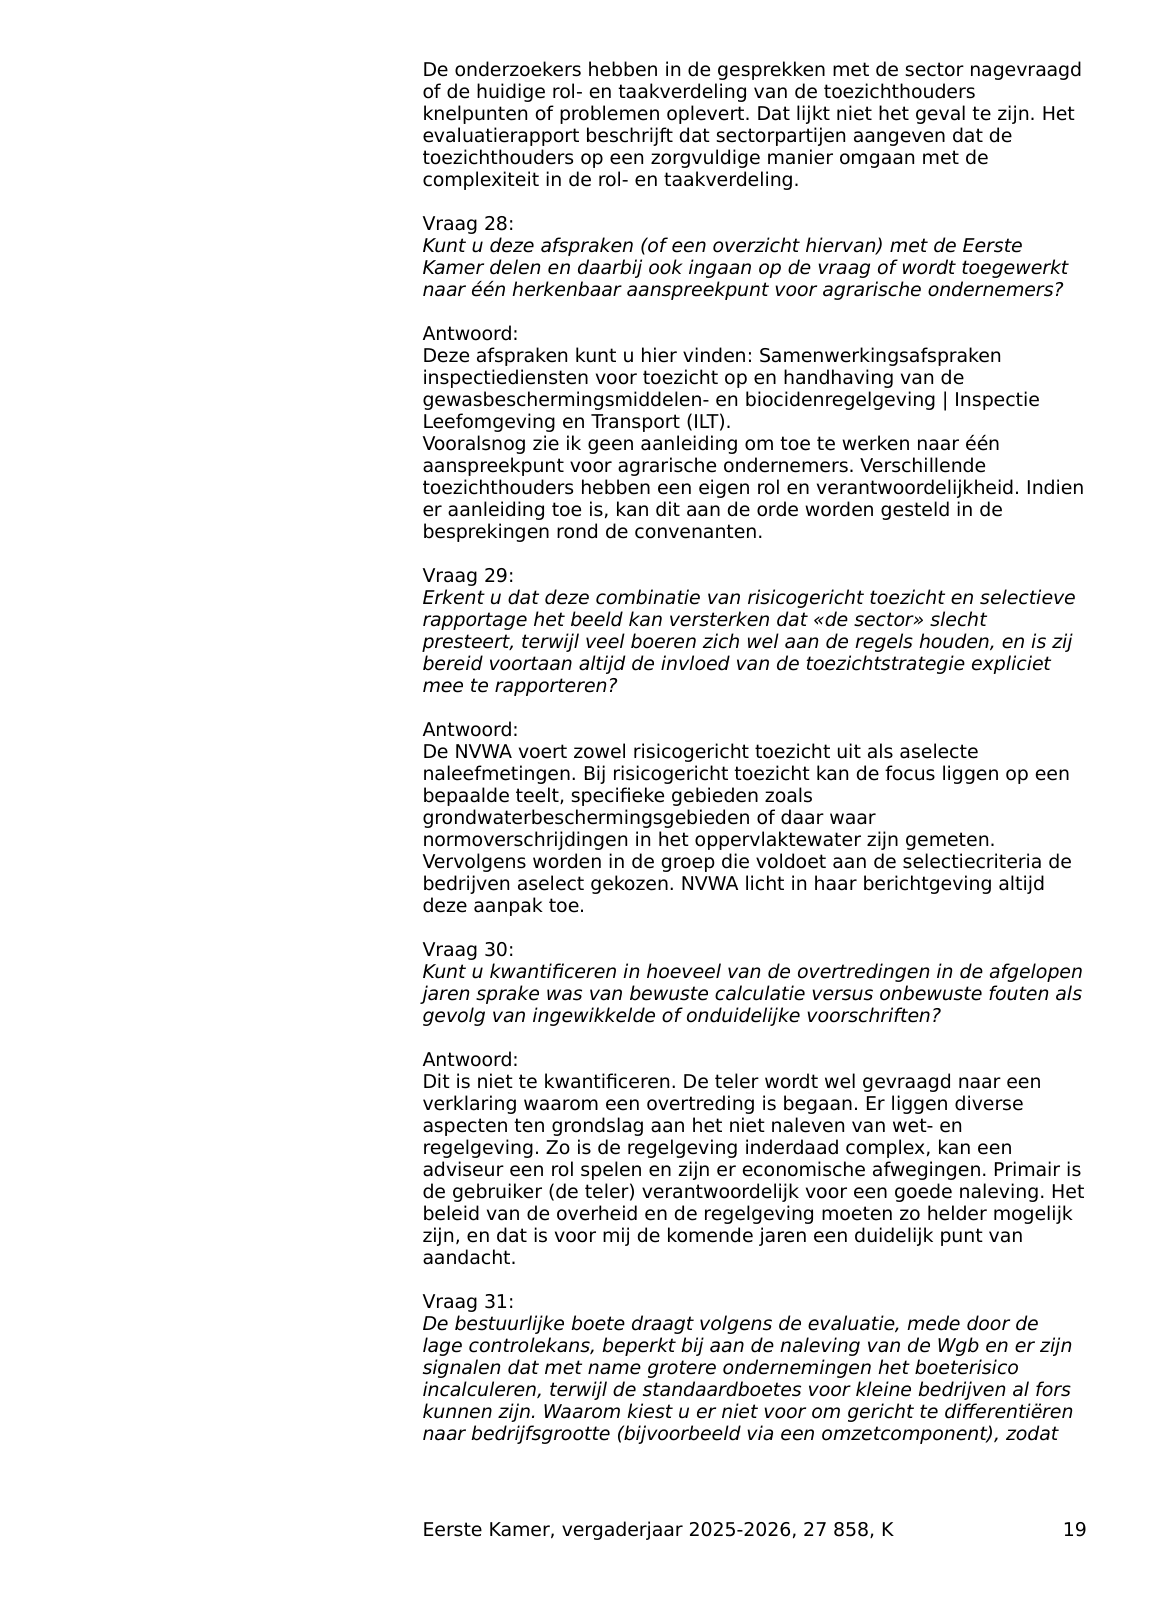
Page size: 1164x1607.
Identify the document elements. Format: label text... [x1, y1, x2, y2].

text De NVWA voert zowel risicogericht toezicht uit als aselecte naleefmetingen. Bij risicogericht toezicht kan de focus liggen op een bepaalde teelt, specifieke gebieden zoals grondwaterbeschermingsgebieden of daar waar normoverschrijdingen in het oppervlaktewater zijn gemeten. Vervolgens worden in de groep die voldoet aan de selectiecriteria de bedrijven aselect gekozen. NVWA licht in haar berichtgeving altijd deze aanpak toe. [422, 741, 1087, 917]
text Deze afspraken kunt u hier vinden: Samenwerkingsafspraken inspectiediensten voor toezicht op en handhaving van de gewasbeschermingsmiddelen- en biocidenregelgeving | Inspectie Leefomgeving en Transport (ILT). [422, 345, 1087, 433]
text Vraag 29: [422, 565, 1087, 587]
text Vooralsnog zie ik geen aanleiding om toe te werken naar één aanspreekpunt voor agrarische ondernemers. Verschillende toezichthouders hebben een eigen rol en verantwoordelijkheid. Indien er aanleiding toe is, kan dit aan de orde worden gesteld in de besprekingen rond de convenanten. [422, 433, 1087, 543]
text Kunt u kwantificeren in hoeveel van de overtredingen in de afgelopen jaren sprake was van bewuste calculatie versus onbewuste fouten als gevolg van ingewikkelde of onduidelijke voorschriften? [422, 961, 1087, 1027]
text Antwoord: [422, 1049, 1087, 1071]
text De bestuurlijke boete draagt volgens de evaluatie, mede door de lage controlekans, beperkt bij aan de naleving van de Wgb en er zijn signalen dat met name grotere ondernemingen het boeterisico incalculeren, terwijl de standaardboetes voor kleine bedrijven al fors kunnen zijn. Waarom kiest u er niet voor om gericht te differentiëren naar bedrijfsgrootte (bijvoorbeeld via een omzetcomponent), zodat [422, 1313, 1087, 1445]
text Antwoord: [422, 719, 1087, 741]
text Vraag 31: [422, 1291, 1087, 1313]
text Erkent u dat deze combinatie van risicogericht toezicht en selectieve rapportage het beeld kan versterken dat «de sector» slecht presteert, terwijl veel boeren zich wel aan de regels houden, en is zij bereid voortaan altijd de invloed van de toezichtstrategie expliciet mee te rapporteren? [422, 587, 1087, 697]
text Dit is niet te kwantificeren. De teler wordt wel gevraagd naar een verklaring waarom een overtreding is begaan. Er liggen diverse aspecten ten grondslag aan het niet naleven van wet- en regelgeving. Zo is de regelgeving inderdaad complex, kan een adviseur een rol spelen en zijn er economische afwegingen. Primair is de gebruiker (de teler) verantwoordelijk voor een goede naleving. Het beleid van de overheid en de regelgeving moeten zo helder mogelijk zijn, en dat is voor mij de komende jaren een duidelijk punt van aandacht. [422, 1071, 1087, 1269]
text Antwoord: [422, 323, 1087, 345]
text De onderzoekers hebben in de gesprekken met de sector nagevraagd of de huidige rol- en taakverdeling van de toezichthouders knelpunten of problemen oplevert. Dat lijkt niet het geval te zijn. Het evaluatierapport beschrijft dat sectorpartijen aangeven dat de toezichthouders op een zorgvuldige manier omgaan met de complexiteit in de rol- en taakverdeling. [422, 59, 1087, 191]
text Vraag 30: [422, 939, 1087, 961]
text Vraag 28: [422, 213, 1087, 235]
text Kunt u deze afspraken (of een overzicht hiervan) met de Eerste Kamer delen en daarbij ook ingaan op de vraag of wordt toegewerkt naar één herkenbaar aanspreekpunt voor agrarische ondernemers? [422, 235, 1087, 301]
